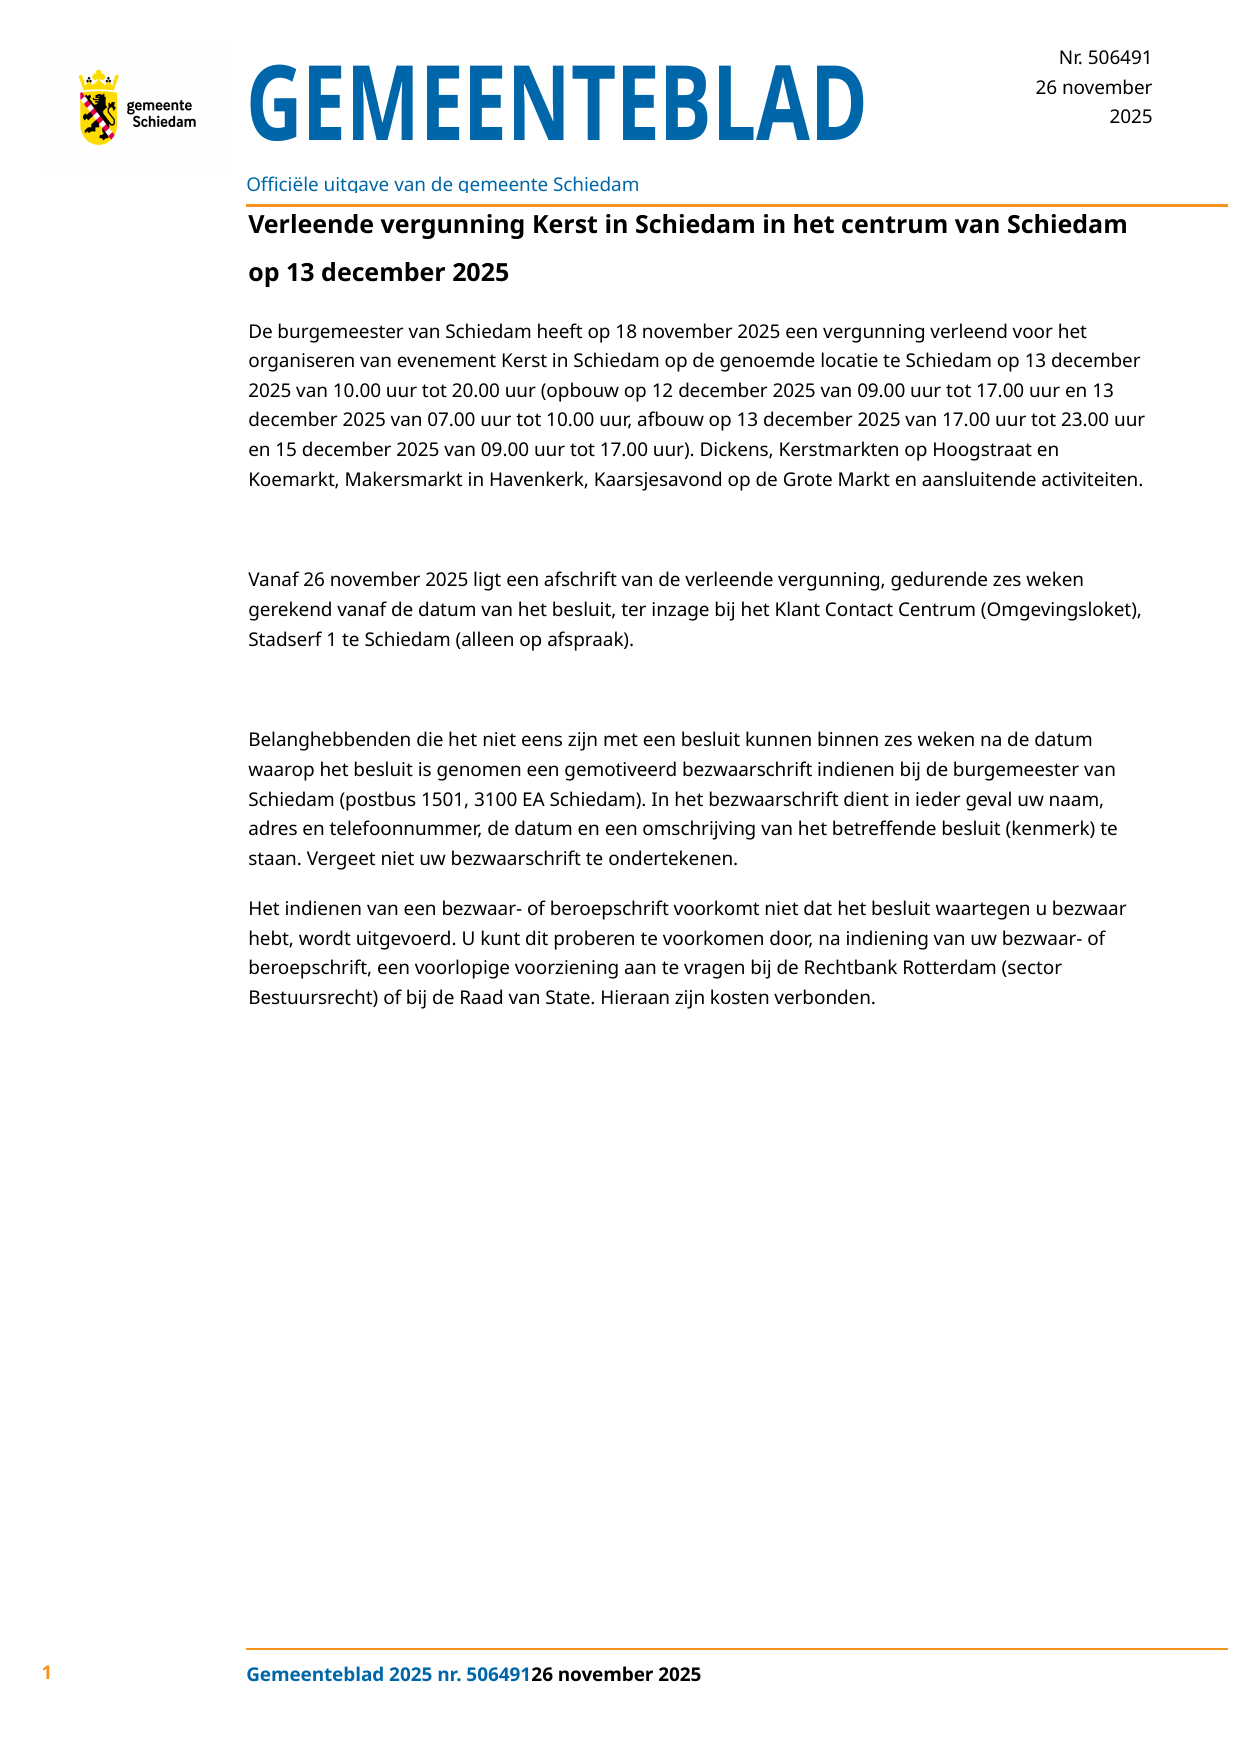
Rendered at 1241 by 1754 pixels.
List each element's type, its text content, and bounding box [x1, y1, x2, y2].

text Vanaf 26 november 2025 ligt een afschrift van de verleende vergunning, gedurende zes weken gerekend vanaf de datum van het besluit, ter inzage bij het Klant Contact Centrum (Omgevingsloket), Stadserf 1 te Schiedam (alleen op afspraak). [248, 567, 1152, 652]
picture [41, 47, 231, 172]
text Belanghebbenden die het niet eens zijn met een besluit kunnen binnen zes weken na de datum waarop het besluit is genomen een gemotiveerd bezwaarschrift indienen bij de burgemeester van Schiedam (postbus 1501, 3100 EA Schiedam). In het bezwaarschrift dient in ieder geval uw naam, adres en telefoonnummer, de datum en een omschrijving van het betreffende besluit (kenmerk) te staan. Vergeet niet uw bezwaarschrift te ondertekenen. [248, 727, 1152, 871]
text Verleende vergunning Kerst in Schiedam in het centrum van Schiedam op 13 december 2025 [248, 207, 1152, 288]
text Het indienen van een bezwaar- of beroepschrift voorkomt niet dat het besluit waartegen u bezwaar hebt, wordt uitgevoerd. U kunt dit proberen te voorkomen door, na indiening van uw bezwaar- of beroepschrift, een voorlopige voorziening aan te vragen bij de Rechtbank Rotterdam (sector Bestuursrecht) of bij de Raad van State. Hieraan zijn kosten verbonden. [248, 895, 1152, 1010]
text De burgemeester van Schiedam heeft op 18 november 2025 een vergunning verleend voor het organiseren van evenement Kerst in Schiedam op de genoemde locatie te Schiedam op 13 december 2025 van 10.00 uur tot 20.00 uur (opbouw op 12 december 2025 van 09.00 uur tot 17.00 uur en 13 december 2025 van 07.00 uur tot 10.00 uur, afbouw op 13 december 2025 van 17.00 uur tot 23.00 uur en 15 december 2025 van 09.00 uur tot 17.00 uur). Dickens, Kerstmarkten op Hoogstraat en Koemarkt, Makersmarkt in Havenkerk, Kaarsjesavond op de Grote Markt en aansluitende activiteiten. [248, 318, 1152, 492]
